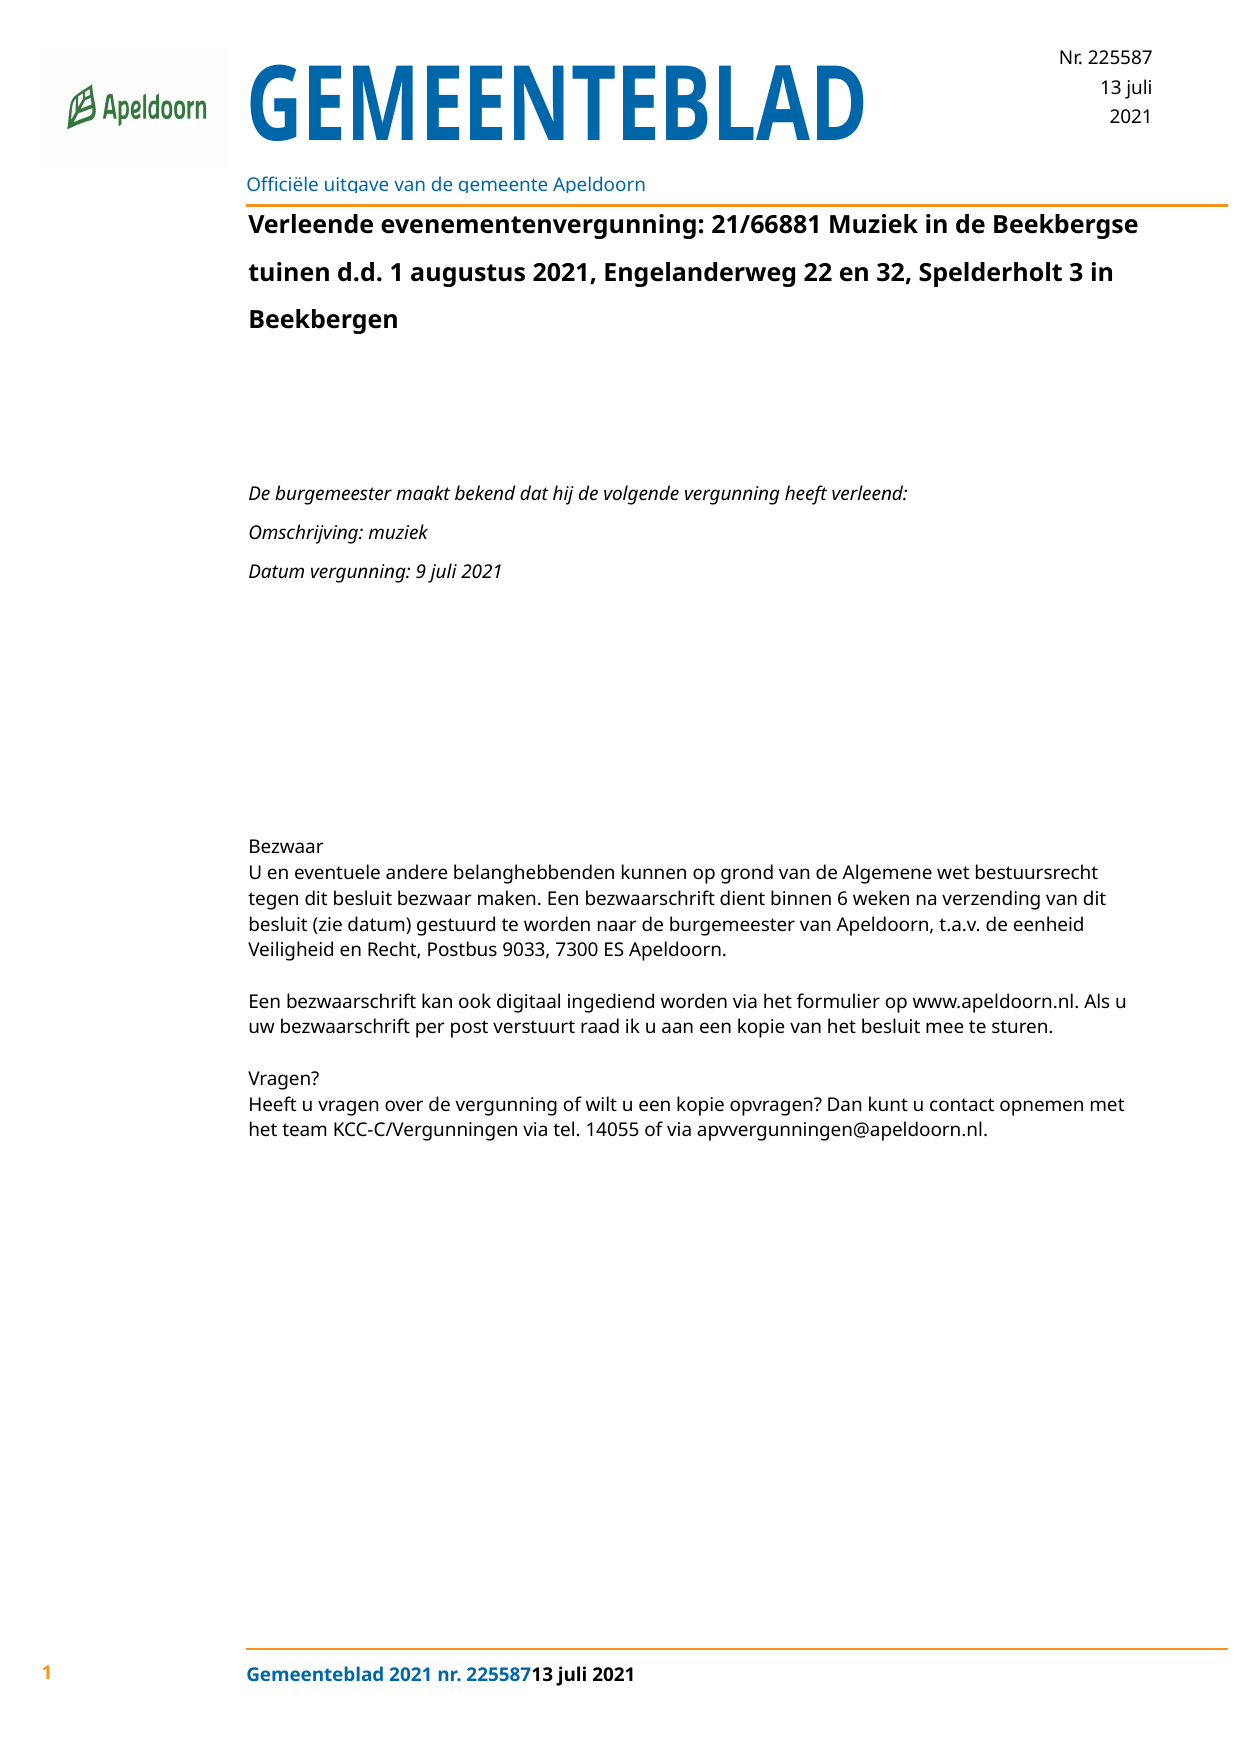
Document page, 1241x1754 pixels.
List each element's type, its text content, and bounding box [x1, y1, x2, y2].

text Heeft u vragen over de vergunning of wilt u een kopie opvragen? Dan kunt u contact opnemen met het team KCC-C/Vergunningen via tel. 14055 of via apvvergunningen@apeldoorn.nl. [248, 1091, 1152, 1142]
text Datum vergunning: 9 juli 2021 [248, 558, 1152, 584]
picture [41, 47, 231, 172]
text Omschrijving: muziek [248, 519, 1152, 545]
text Een bezwaarschrift kan ook digitaal ingediend worden via het formulier op www.apeldoorn.nl. Als u uw bezwaarschrift per post verstuurt raad ik u aan een kopie van het besluit mee te sturen. [248, 988, 1152, 1039]
text De burgemeester maakt bekend dat hij de volgende vergunning heeft verleend: [248, 480, 1152, 506]
text Verleende evenementenvergunning: 21/66881 Muziek in de Beekbergse tuinen d.d. 1 augustus 2021, Engelanderweg 22 en 32, Spelderholt 3 in Beekbergen [248, 207, 1152, 336]
text Bezwaar [248, 834, 1152, 859]
text Vragen? [248, 1065, 1152, 1091]
text U en eventuele andere belanghebbenden kunnen op grond van de Algemene wet bestuursrecht tegen dit besluit bezwaar maken. Een bezwaarschrift dient binnen 6 weken na verzending van dit besluit (zie datum) gestuurd te worden naar de burgemeester van Apeldoorn, t.a.v. de eenheid Veiligheid en Recht, Postbus 9033, 7300 ES Apeldoorn. [248, 859, 1152, 962]
